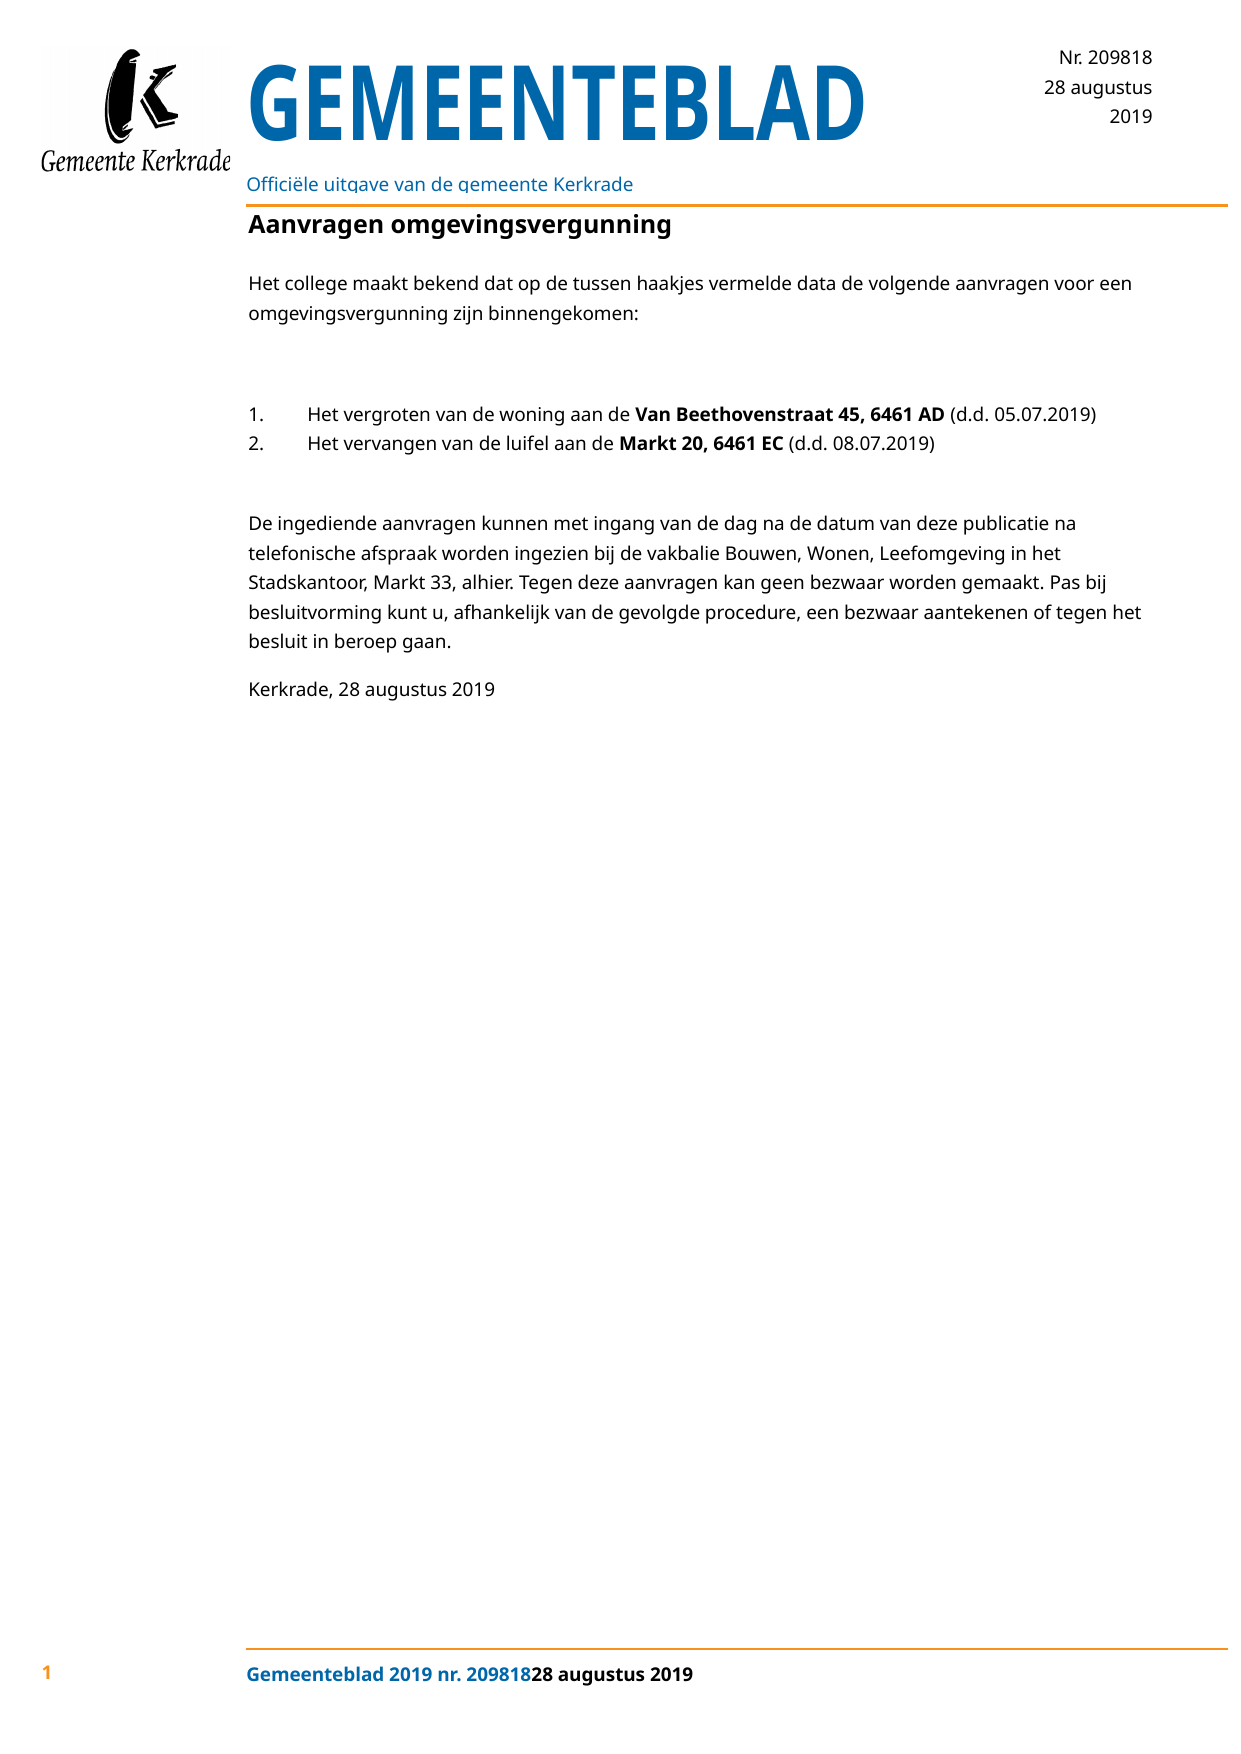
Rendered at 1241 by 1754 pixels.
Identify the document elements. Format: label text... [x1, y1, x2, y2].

picture [41, 47, 231, 172]
list Het vergroten van de woning aan de Van Beethovenstraat 45, 6461 AD (d.d. 05.07.2019) [248, 401, 1152, 426]
list Het vervangen van de luifel aan de Markt 20, 6461 EC (d.d. 08.07.2019) [248, 430, 1152, 456]
text Kerkrade, 28 augustus 2019 [248, 676, 1152, 702]
text Het college maakt bekend dat op de tussen haakjes vermelde data de volgende aanvragen voor een omgevingsvergunning zijn binnengekomen: [248, 270, 1152, 326]
text Aanvragen omgevingsvergunning [248, 207, 1152, 241]
text De ingediende aanvragen kunnen met ingang van de dag na de datum van deze publicatie na telefonische afspraak worden ingezien bij de vakbalie Bouwen, Wonen, Leefomgeving in het Stadskantoor, Markt 33, alhier. Tegen deze aanvragen kan geen bezwaar worden gemaakt. Pas bij besluitvorming kunt u, afhankelijk van de gevolgde procedure, een bezwaar aantekenen of tegen het besluit in beroep gaan. [248, 510, 1152, 654]
